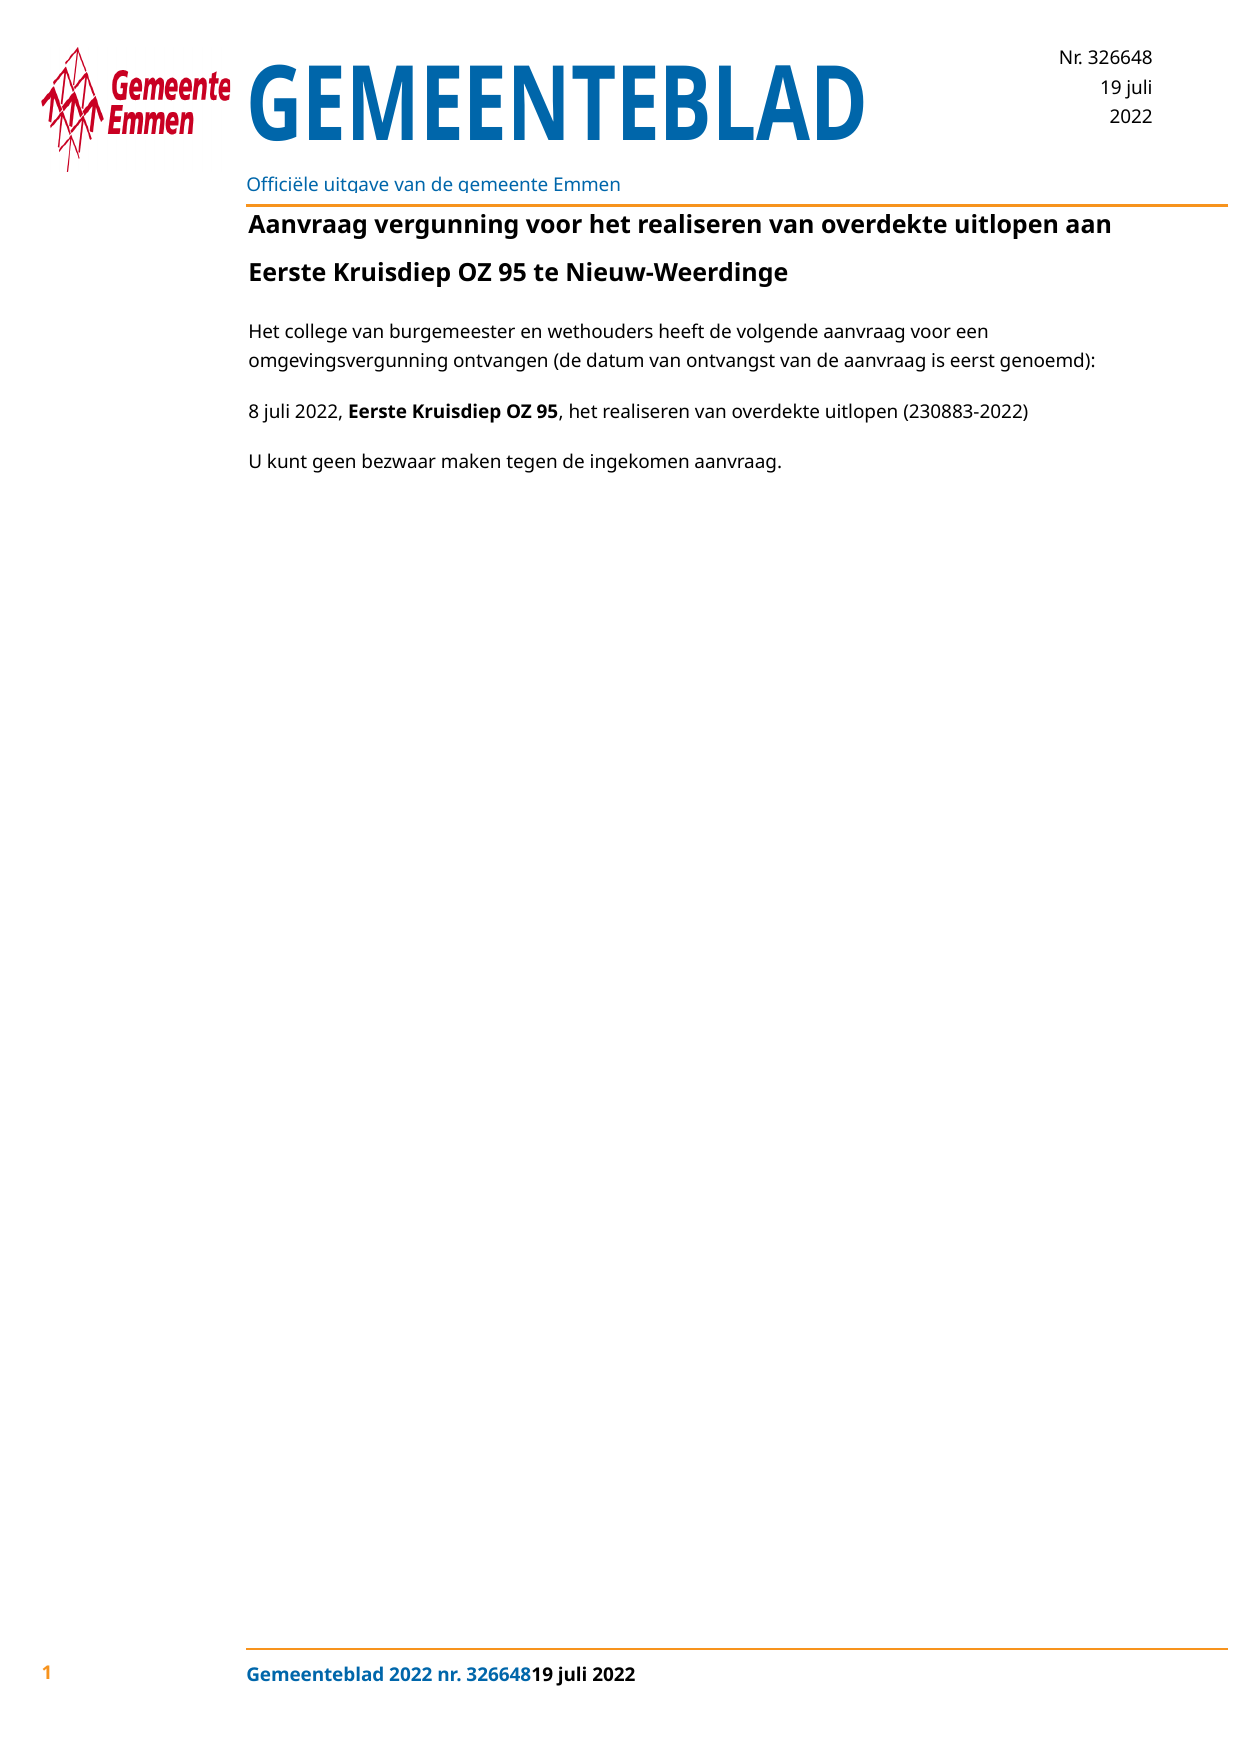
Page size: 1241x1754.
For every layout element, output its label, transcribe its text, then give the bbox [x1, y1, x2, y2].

text Aanvraag vergunning voor het realiseren van overdekte uitlopen aan Eerste Kruisdiep OZ 95 te Nieuw-Weerdinge [248, 207, 1152, 288]
text U kunt geen bezwaar maken tegen de ingekomen aanvraag. [248, 448, 1152, 474]
text 8 juli 2022, Eerste Kruisdiep OZ 95, het realiseren van overdekte uitlopen (230883-2022) [248, 398, 1152, 424]
picture [41, 47, 231, 172]
text Het college van burgemeester en wethouders heeft de volgende aanvraag voor een omgevingsvergunning ontvangen (de datum van ontvangst van de aanvraag is eerst genoemd): [248, 318, 1152, 373]
